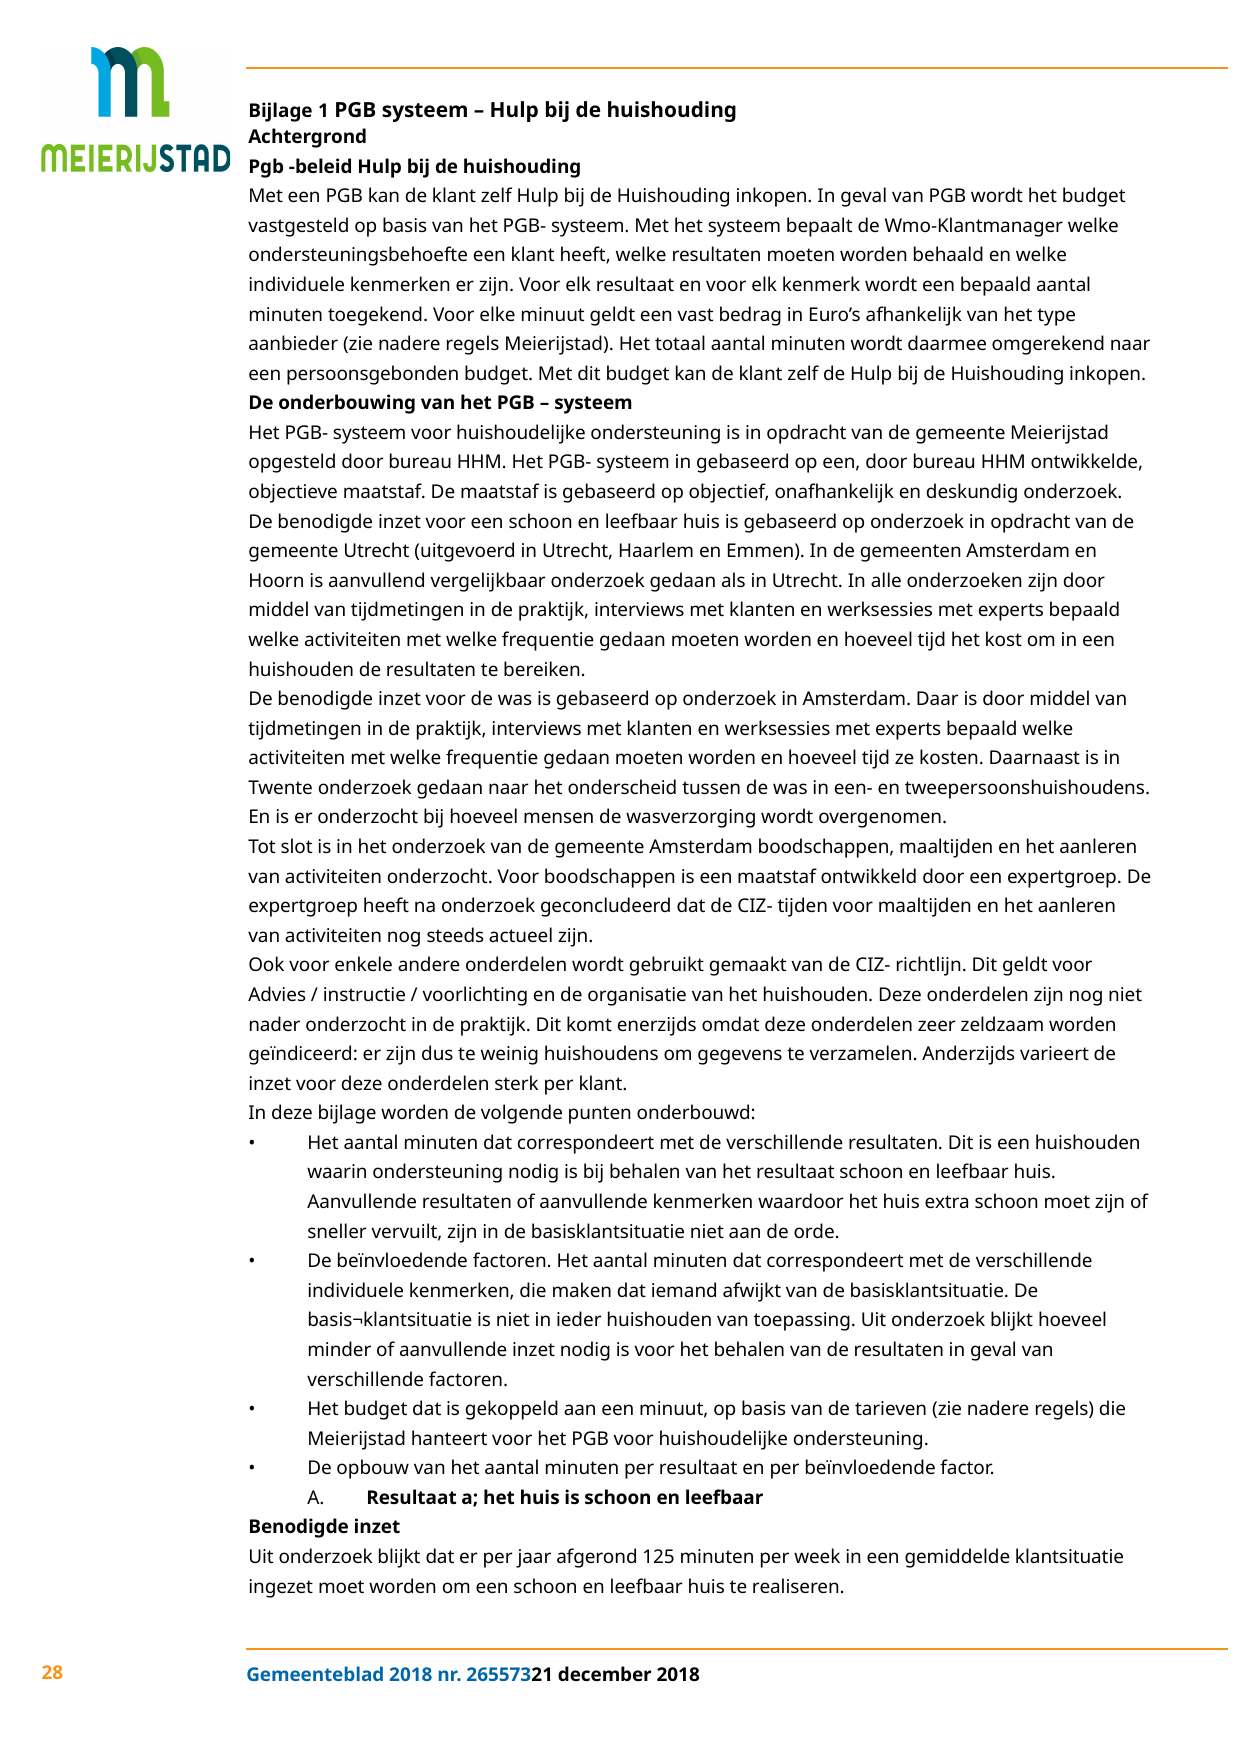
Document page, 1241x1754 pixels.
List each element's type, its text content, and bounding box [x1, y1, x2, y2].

list De opbouw van het aantal minuten per resultaat en per beïnvloedende factor. [248, 1454, 1152, 1480]
list Het budget dat is gekoppeld aan een minuut, op basis van de tarieven (zie nadere regels) die Meierijstad hanteert voor het PGB voor huishoudelijke ondersteuning. [248, 1395, 1152, 1451]
text Achtergrond [248, 123, 1152, 149]
text Tot slot is in het onderzoek van de gemeente Amsterdam boodschappen, maaltijden en het aanleren van activiteiten onderzocht. Voor boodschappen is een maatstaf ontwikkeld door een expertgroep. De expertgroep heeft na onderzoek geconcludeerd dat de CIZ- tijden voor maaltijden en het aanleren van activiteiten nog steeds actueel zijn. [248, 833, 1152, 948]
list Resultaat a; het huis is schoon en leefbaar [307, 1484, 1152, 1510]
text Benodigde inzet [248, 1514, 1152, 1539]
text Met een PGB kan de klant zelf Hulp bij de Huishouding inkopen. In geval van PGB wordt het budget vastgesteld op basis van het PGB- systeem. Met het systeem bepaalt de Wmo-Klantmanager welke ondersteuningsbehoefte een klant heeft, welke resultaten moeten worden behaald en welke individuele kenmerken er zijn. Voor elk resultaat en voor elk kenmerk wordt een bepaald aantal minuten toegekend. Voor elke minuut geldt een vast bedrag in Euro’s afhankelijk van het type aanbieder (zie nadere regels Meierijstad). Het totaal aantal minuten wordt daarmee omgerekend naar een persoonsgebonden budget. Met dit budget kan de klant zelf de Hulp bij de Huishouding inkopen. [248, 182, 1152, 386]
picture [41, 47, 231, 172]
text De benodigde inzet voor een schoon en leefbaar huis is gebaseerd op onderzoek in opdracht van de gemeente Utrecht (uitgevoerd in Utrecht, Haarlem en Emmen). In de gemeenten Amsterdam en Hoorn is aanvullend vergelijkbaar onderzoek gedaan als in Utrecht. In alle onderzoeken zijn door middel van tijdmetingen in de praktijk, interviews met klanten en werksessies met experts bepaald welke activiteiten met welke frequentie gedaan moeten worden en hoeveel tijd het kost om in een huishouden de resultaten te bereiken. [248, 508, 1152, 682]
text De onderbouwing van het PGB – systeem [248, 389, 1152, 415]
text Pgb -beleid Hulp bij de huishouding [248, 153, 1152, 179]
text In deze bijlage worden de volgende punten onderbouwd: [248, 1099, 1152, 1125]
text Ook voor enkele andere onderdelen wordt gebruikt gemaakt van de CIZ- richtlijn. Dit geldt voor Advies / instructie / voorlichting en de organisatie van het huishouden. Deze onderdelen zijn nog niet nader onderzocht in de praktijk. Dit komt enerzijds omdat deze onderdelen zeer zeldzaam worden geïndiceerd: er zijn dus te weinig huishoudens om gegevens te verzamelen. Anderzijds varieert de inzet voor deze onderdelen sterk per klant. [248, 952, 1152, 1096]
list Het aantal minuten dat correspondeert met de verschillende resultaten. Dit is een huishouden waarin ondersteuning nodig is bij behalen van het resultaat schoon en leefbaar huis. Aanvullende resultaten of aanvullende kenmerken waardoor het huis extra schoon moet zijn of sneller vervuilt, zijn in de basisklantsituatie niet aan de orde. [248, 1129, 1152, 1244]
text De benodigde inzet voor de was is gebaseerd op onderzoek in Amsterdam. Daar is door middel van tijdmetingen in de praktijk, interviews met klanten en werksessies met experts bepaald welke activiteiten met welke frequentie gedaan moeten worden en hoeveel tijd ze kosten. Daarnaast is in Twente onderzoek gedaan naar het onderscheid tussen de was in een- en tweepersoonshuishoudens. En is er onderzocht bij hoeveel mensen de wasverzorging wordt overgenomen. [248, 685, 1152, 829]
text Uit onderzoek blijkt dat er per jaar afgerond 125 minuten per week in een gemiddelde klantsituatie ingezet moet worden om een schoon en leefbaar huis te realiseren. [248, 1543, 1152, 1599]
list De beïnvloedende factoren. Het aantal minuten dat correspondeert met de verschillende individuele kenmerken, die maken dat iemand afwijkt van de basisklantsituatie. De basis¬klantsituatie is niet in ieder huishouden van toepassing. Uit onderzoek blijkt hoeveel minder of aanvullende inzet nodig is voor het behalen van de resultaten in geval van verschillende factoren. [248, 1247, 1152, 1392]
text Bijlage 1 PGB systeem – Hulp bij de huishouding [248, 95, 1152, 123]
text Het PGB- systeem voor huishoudelijke ondersteuning is in opdracht van de gemeente Meierijstad opgesteld door bureau HHM. Het PGB- systeem in gebaseerd op een, door bureau HHM ontwikkelde, objectieve maatstaf. De maatstaf is gebaseerd op objectief, onafhankelijk en deskundig onderzoek. [248, 419, 1152, 504]
